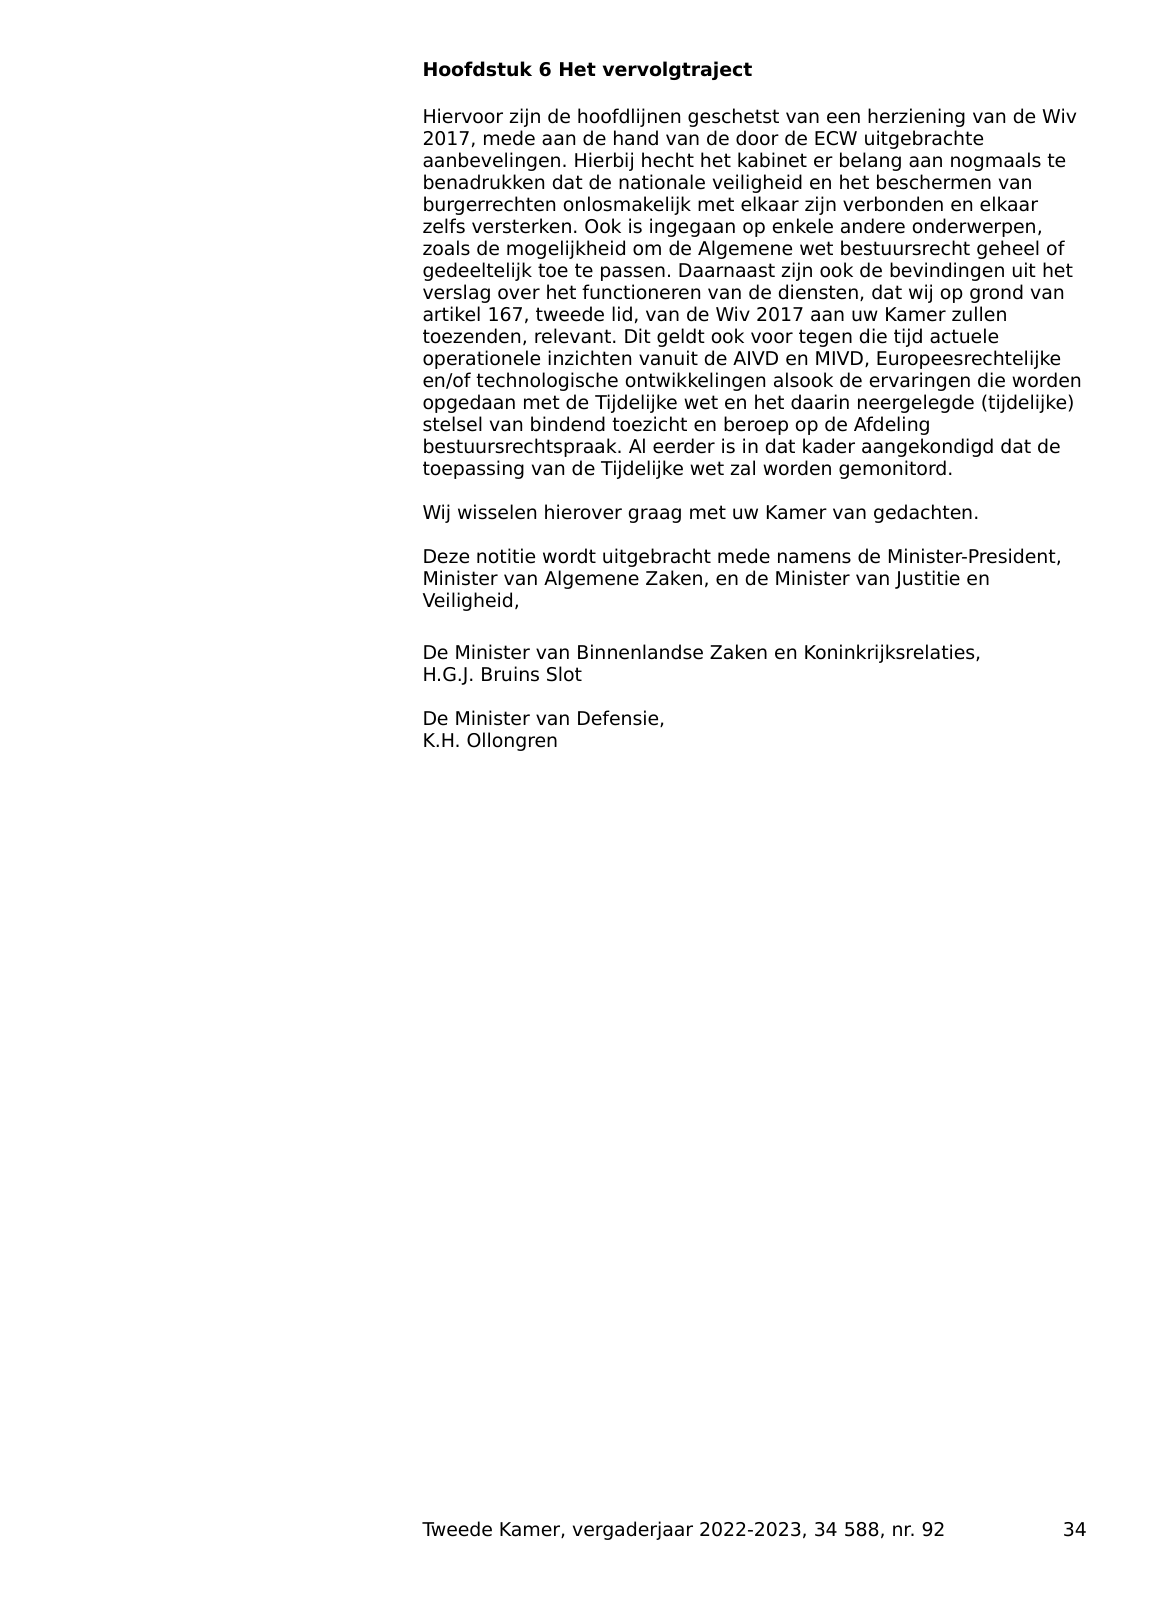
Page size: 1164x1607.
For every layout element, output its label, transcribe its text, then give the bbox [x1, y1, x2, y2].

text Deze notitie wordt uitgebracht mede namens de Minister-President, Minister van Algemene Zaken, en de Minister van Justitie en Veiligheid, [422, 546, 1087, 612]
text De Minister van Defensie, K.H. Ollongren [422, 708, 1087, 752]
text Hiervoor zijn de hoofdlijnen geschetst van een herziening van de Wiv 2017, mede aan de hand van de door de ECW uitgebrachte aanbevelingen. Hierbij hecht het kabinet er belang aan nogmaals te benadrukken dat de nationale veiligheid en het beschermen van burgerrechten onlosmakelijk met elkaar zijn verbonden en elkaar zelfs versterken. Ook is ingegaan op enkele andere onderwerpen, zoals de mogelijkheid om de Algemene wet bestuursrecht geheel of gedeeltelijk toe te passen. Daarnaast zijn ook de bevindingen uit het verslag over het functioneren van de diensten, dat wij op grond van artikel 167, tweede lid, van de Wiv 2017 aan uw Kamer zullen toezenden, relevant. Dit geldt ook voor tegen die tijd actuele operationele inzichten vanuit de AIVD en MIVD, Europeesrechtelijke en/of technologische ontwikkelingen alsook de ervaringen die worden opgedaan met de Tijdelijke wet en het daarin neergelegde (tijdelijke) stelsel van bindend toezicht en beroep op de Afdeling bestuursrechtspraak. Al eerder is in dat kader aangekondigd dat de toepassing van de Tijdelijke wet zal worden gemonitord. [422, 106, 1087, 480]
text Wij wisselen hierover graag met uw Kamer van gedachten. [422, 502, 1087, 524]
text De Minister van Binnenlandse Zaken en Koninkrijksrelaties, H.G.J. Bruins Slot [422, 642, 1087, 686]
subtitle Hoofdstuk 6 Het vervolgtraject [422, 59, 1087, 81]
